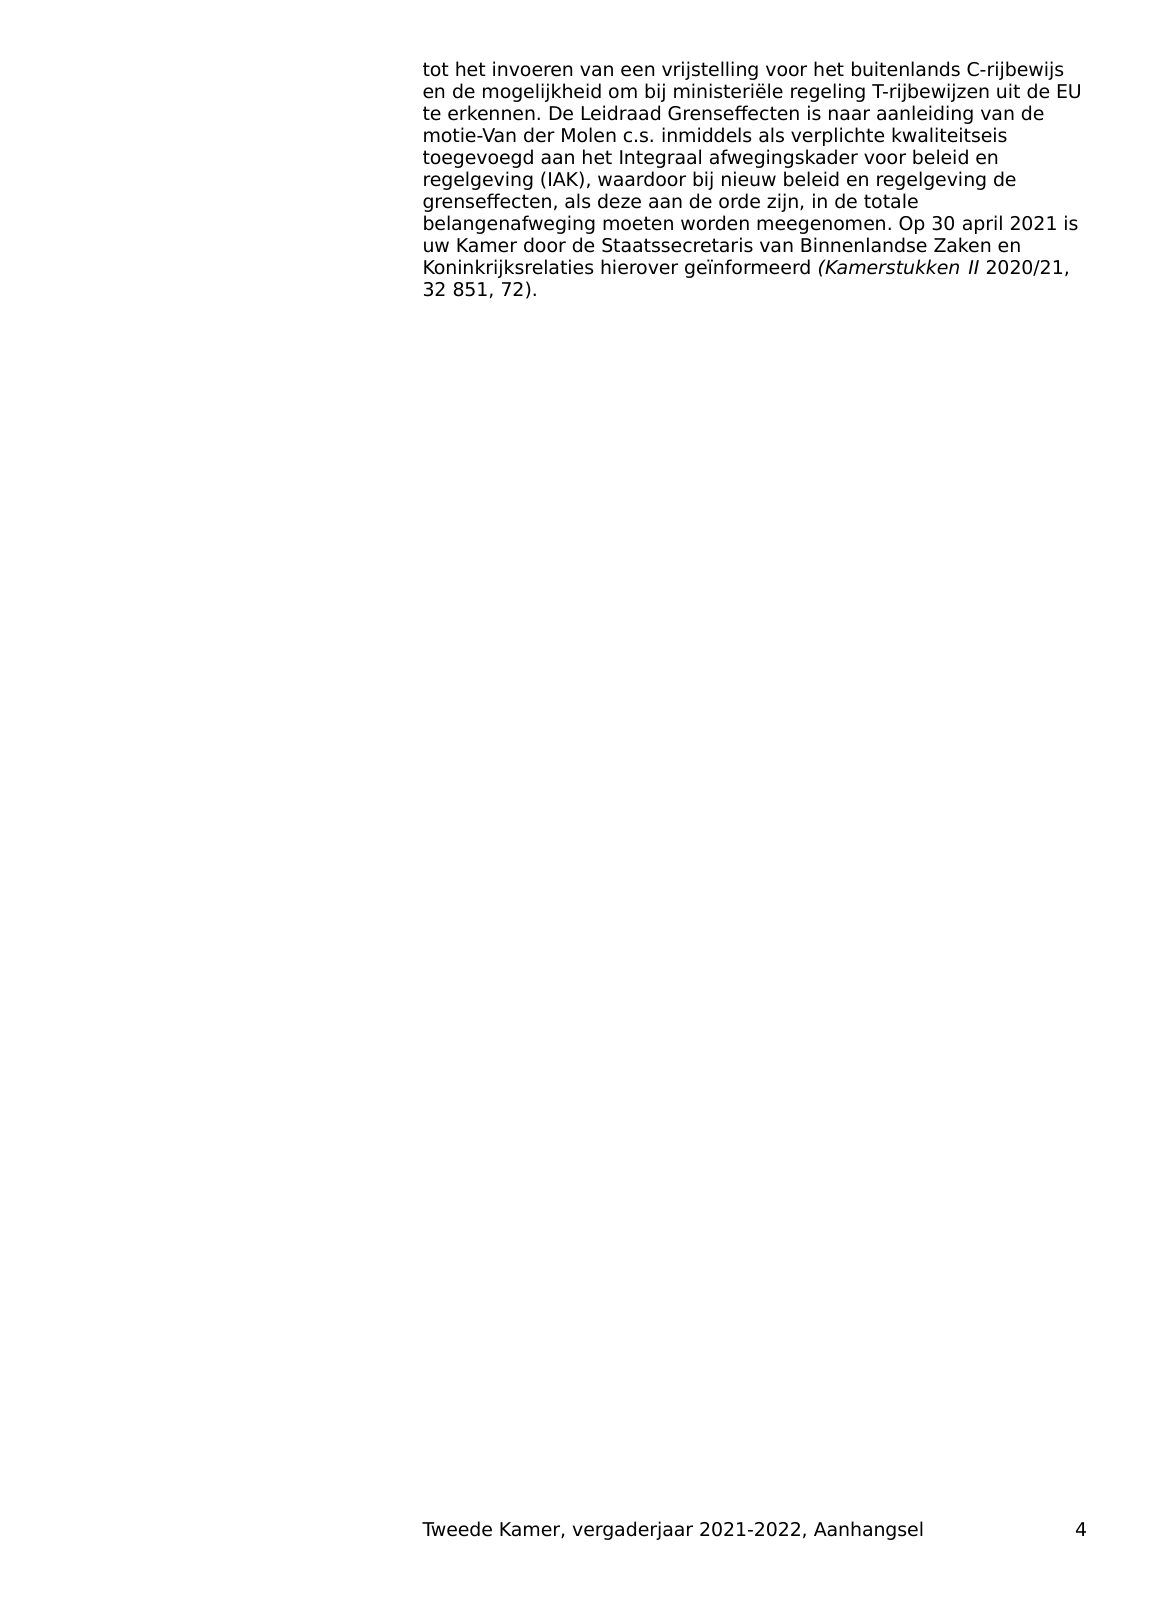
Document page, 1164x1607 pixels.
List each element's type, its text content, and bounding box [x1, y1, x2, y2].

text tot het invoeren van een vrijstelling voor het buitenlands C-rijbewijs en de mogelijkheid om bij ministeriële regeling T-rijbewijzen uit de EU te erkennen. De Leidraad Grenseffecten is naar aanleiding van de motie-Van der Molen c.s. inmiddels als verplichte kwaliteitseis toegevoegd aan het Integraal afwegingskader voor beleid en regelgeving (IAK), waardoor bij nieuw beleid en regelgeving de grenseffecten, als deze aan de orde zijn, in de totale belangenafweging moeten worden meegenomen. Op 30 april 2021 is uw Kamer door de Staatssecretaris van Binnenlandse Zaken en Koninkrijksrelaties hierover geïnformeerd (Kamerstukken II 2020/21, 32 851, 72). [422, 59, 1087, 301]
